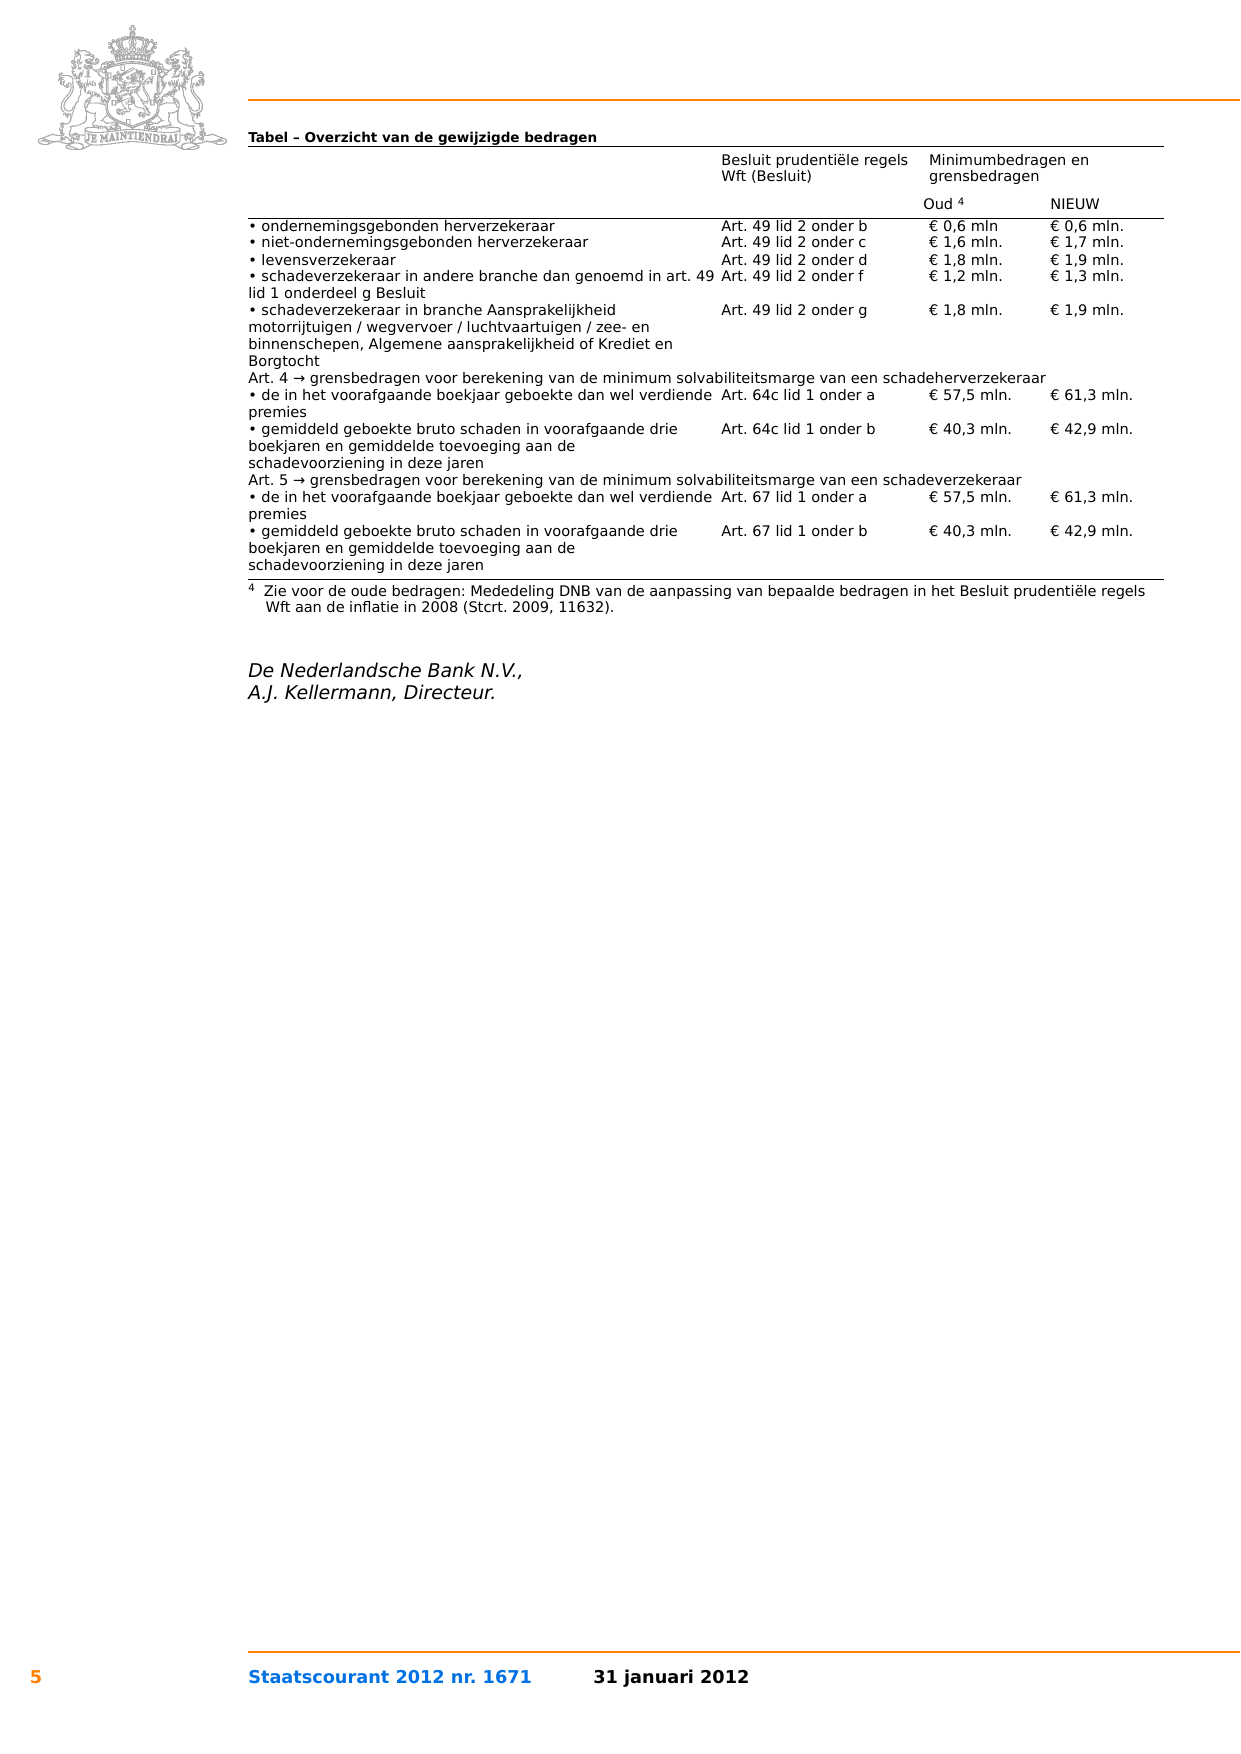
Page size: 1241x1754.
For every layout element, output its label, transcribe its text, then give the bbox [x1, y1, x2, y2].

table_cell € 1,3 mln. [1044, 268, 1163, 302]
table_cell Art. 64c lid 1 onder b [715, 421, 923, 472]
table_cell Art. 49 lid 2 onder b [715, 219, 923, 234]
table_cell € 0,6 mln [923, 219, 1044, 234]
table_cell € 1,8 mln. [923, 302, 1044, 370]
table_cell [248, 147, 715, 217]
table_cell Besluit prudentiële regels Wft (Besluit) [715, 147, 923, 217]
table_cell € 42,9 mln. [1044, 523, 1163, 579]
table_cell Art. 64c lid 1 onder a [715, 387, 923, 421]
table_cell € 61,3 mln. [1044, 387, 1163, 421]
table_cell € 1,6 mln. [923, 234, 1044, 251]
table_cell • schadeverzekeraar in branche Aansprakelijkheid motorrijtuigen / wegvervoer / luchtvaartuigen / zee- en binnenschepen, Algemene aansprakelijkheid of Krediet en Borgtocht [248, 302, 715, 370]
table_cell • levensverzekeraar [248, 251, 715, 268]
table_cell • schadeverzekeraar in andere branche dan genoemd in art. 49 lid 1 onderdeel g Besluit [248, 268, 715, 302]
table_cell € 0,6 mln. [1044, 219, 1163, 234]
table_cell • de in het voorafgaande boekjaar geboekte dan wel verdiende premies [248, 387, 715, 421]
table_cell Minimumbedragen en grensbedragen [923, 147, 1163, 190]
table_cell Art. 49 lid 2 onder f [715, 268, 923, 302]
table_cell € 1,9 mln. [1044, 251, 1163, 268]
table_cell Art. 67 lid 1 onder a [715, 489, 923, 523]
picture [38, 25, 227, 150]
table_cell Art. 67 lid 1 onder b [715, 523, 923, 579]
table_cell € 1,7 mln. [1044, 234, 1163, 251]
table_cell 4 Zie voor de oude bedragen: Mededeling DNB van de aanpassing van bepaalde bedragen in het Besluit prudentiële regels Wft aan de inflatie in 2008 (Stcrt. 2009, 11632). [248, 580, 1163, 616]
table_header Tabel – Overzicht van de gewijzigde bedragen [248, 130, 1163, 146]
text De Nederlandsche Bank N.V., A.J. Kellermann, Directeur. [248, 638, 1163, 704]
table_cell Oud 4 [923, 190, 1044, 217]
table_cell Art. 4 → grensbedragen voor berekening van de minimum solvabiliteitsmarge van een schadeherverzekeraar [248, 370, 1163, 387]
table_cell € 1,9 mln. [1044, 302, 1163, 370]
table_cell • gemiddeld geboekte bruto schaden in voorafgaande drie boekjaren en gemiddelde toevoeging aan de schadevoorziening in deze jaren [248, 421, 715, 472]
table_cell € 1,2 mln. [923, 268, 1044, 302]
table_cell Art. 5 → grensbedragen voor berekening van de minimum solvabiliteitsmarge van een schadeverzekeraar [248, 472, 1163, 489]
table_cell Art. 49 lid 2 onder c [715, 234, 923, 251]
table_cell • gemiddeld geboekte bruto schaden in voorafgaande drie boekjaren en gemiddelde toevoeging aan de schadevoorziening in deze jaren [248, 523, 715, 579]
table_cell € 40,3 mln. [923, 523, 1044, 579]
table_cell € 40,3 mln. [923, 421, 1044, 472]
table_cell € 42,9 mln. [1044, 421, 1163, 472]
table_cell € 57,5 mln. [923, 489, 1044, 523]
table_cell Art. 49 lid 2 onder d [715, 251, 923, 268]
table_cell € 61,3 mln. [1044, 489, 1163, 523]
table_cell € 57,5 mln. [923, 387, 1044, 421]
table_cell • niet-ondernemingsgebonden herverzekeraar [248, 234, 715, 251]
table_cell € 1,8 mln. [923, 251, 1044, 268]
table_cell • de in het voorafgaande boekjaar geboekte dan wel verdiende premies [248, 489, 715, 523]
table_cell • ondernemingsgebonden herverzekeraar [248, 219, 715, 234]
table_cell NIEUW [1044, 190, 1163, 217]
table_cell Art. 49 lid 2 onder g [715, 302, 923, 370]
